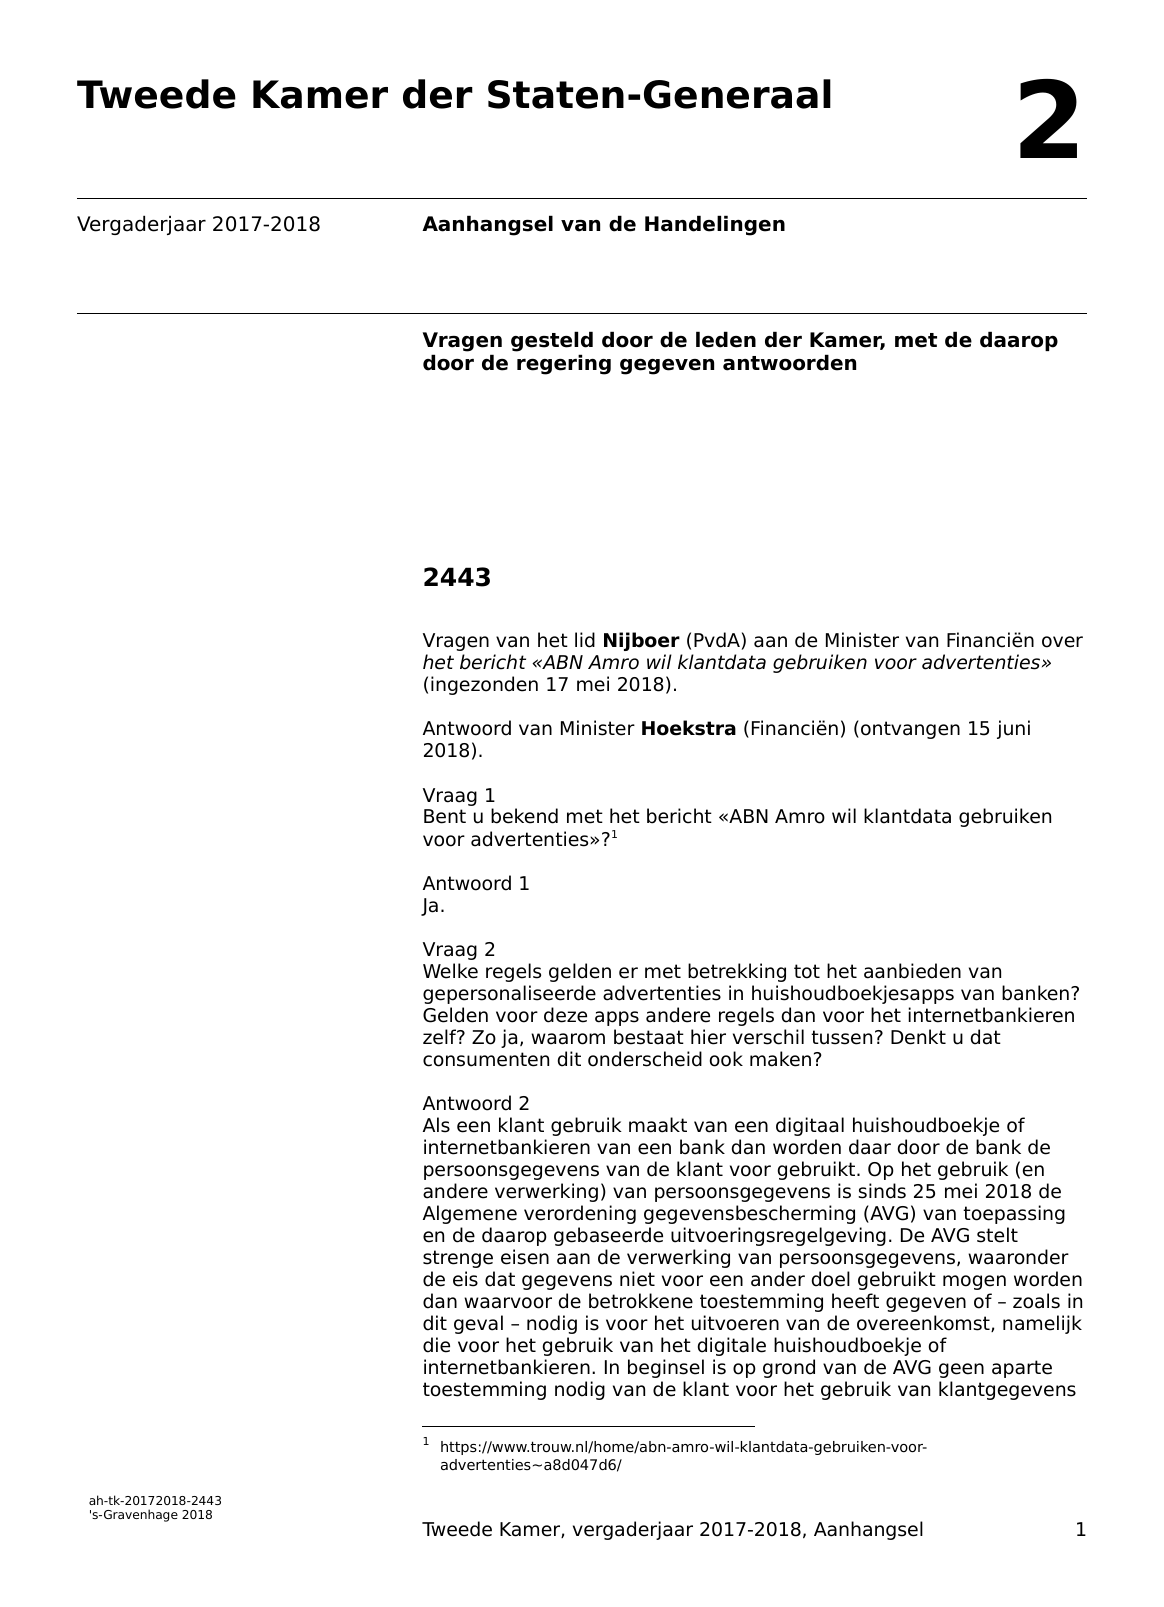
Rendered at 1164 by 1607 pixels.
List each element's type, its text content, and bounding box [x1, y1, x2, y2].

text Antwoord 2 [422, 1093, 1087, 1115]
text ah-tk-20172018-2443 [88, 1494, 323, 1508]
text 2443 [422, 563, 1087, 592]
table_header 2 [886, 59, 1087, 198]
text Welke regels gelden er met betrekking tot het aanbieden van gepersonaliseerde advertenties in huishoudboekjesapps van banken? Gelden voor deze apps andere regels dan voor het internetbankieren zelf? Zo ja, waarom bestaat hier verschil tussen? Denkt u dat consumenten dit onderscheid ook maken? [422, 961, 1087, 1071]
table_cell Vragen gesteld door de leden der Kamer, met de daarop door de regering gegeven antwoorden [422, 314, 1087, 375]
text Antwoord van Minister Hoekstra (Financiën) (ontvangen 15 juni 2018). [422, 718, 1087, 762]
text Vraag 1 [422, 784, 1087, 806]
text Als een klant gebruik maakt van een digitaal huishoudboekje of internetbankieren van een bank dan worden daar door de bank de persoonsgegevens van de klant voor gebruikt. Op het gebruik (en andere verwerking) van persoonsgegevens is sinds 25 mei 2018 de Algemene verordening gegevensbescherming (AVG) van toepassing en de daarop gebaseerde uitvoeringsregelgeving. De AVG stelt strenge eisen aan de verwerking van persoonsgegevens, waaronder de eis dat gegevens niet voor een ander doel gebruikt mogen worden dan waarvoor de betrokkene toestemming heeft gegeven of – zoals in dit geval – nodig is voor het uitvoeren van de overeenkomst, namelijk die voor het gebruik van het digitale huishoudboekje of internetbankieren. In beginsel is op grond van de AVG geen aparte toestemming nodig van de klant voor het gebruik van klantgegevens [422, 1115, 1087, 1401]
text https://www.trouw.nl/home/abn-amro-wil-klantdata-gebruiken-voor-advertenties~a8d047d6/ [422, 1435, 1087, 1474]
text Vraag 2 [422, 939, 1087, 961]
text Antwoord 1 [422, 873, 1087, 894]
table_cell [77, 314, 422, 375]
text 's-Gravenhage 2018 [88, 1508, 323, 1522]
text Vragen van het lid Nijboer (PvdA) aan de Minister van Financiën over het bericht «ABN Amro wil klantdata gebruiken voor advertenties» (ingezonden 17 mei 2018). [422, 630, 1087, 696]
table_cell Aanhangsel van de Handelingen [422, 199, 1087, 313]
table_header Tweede Kamer der Staten-Generaal [77, 59, 886, 198]
text Bent u bekend met het bericht «ABN Amro wil klantdata gebruiken voor advertenties»? [422, 806, 1087, 850]
table_cell Vergaderjaar 2017-2018 [77, 199, 422, 313]
text Ja. [422, 894, 1087, 917]
